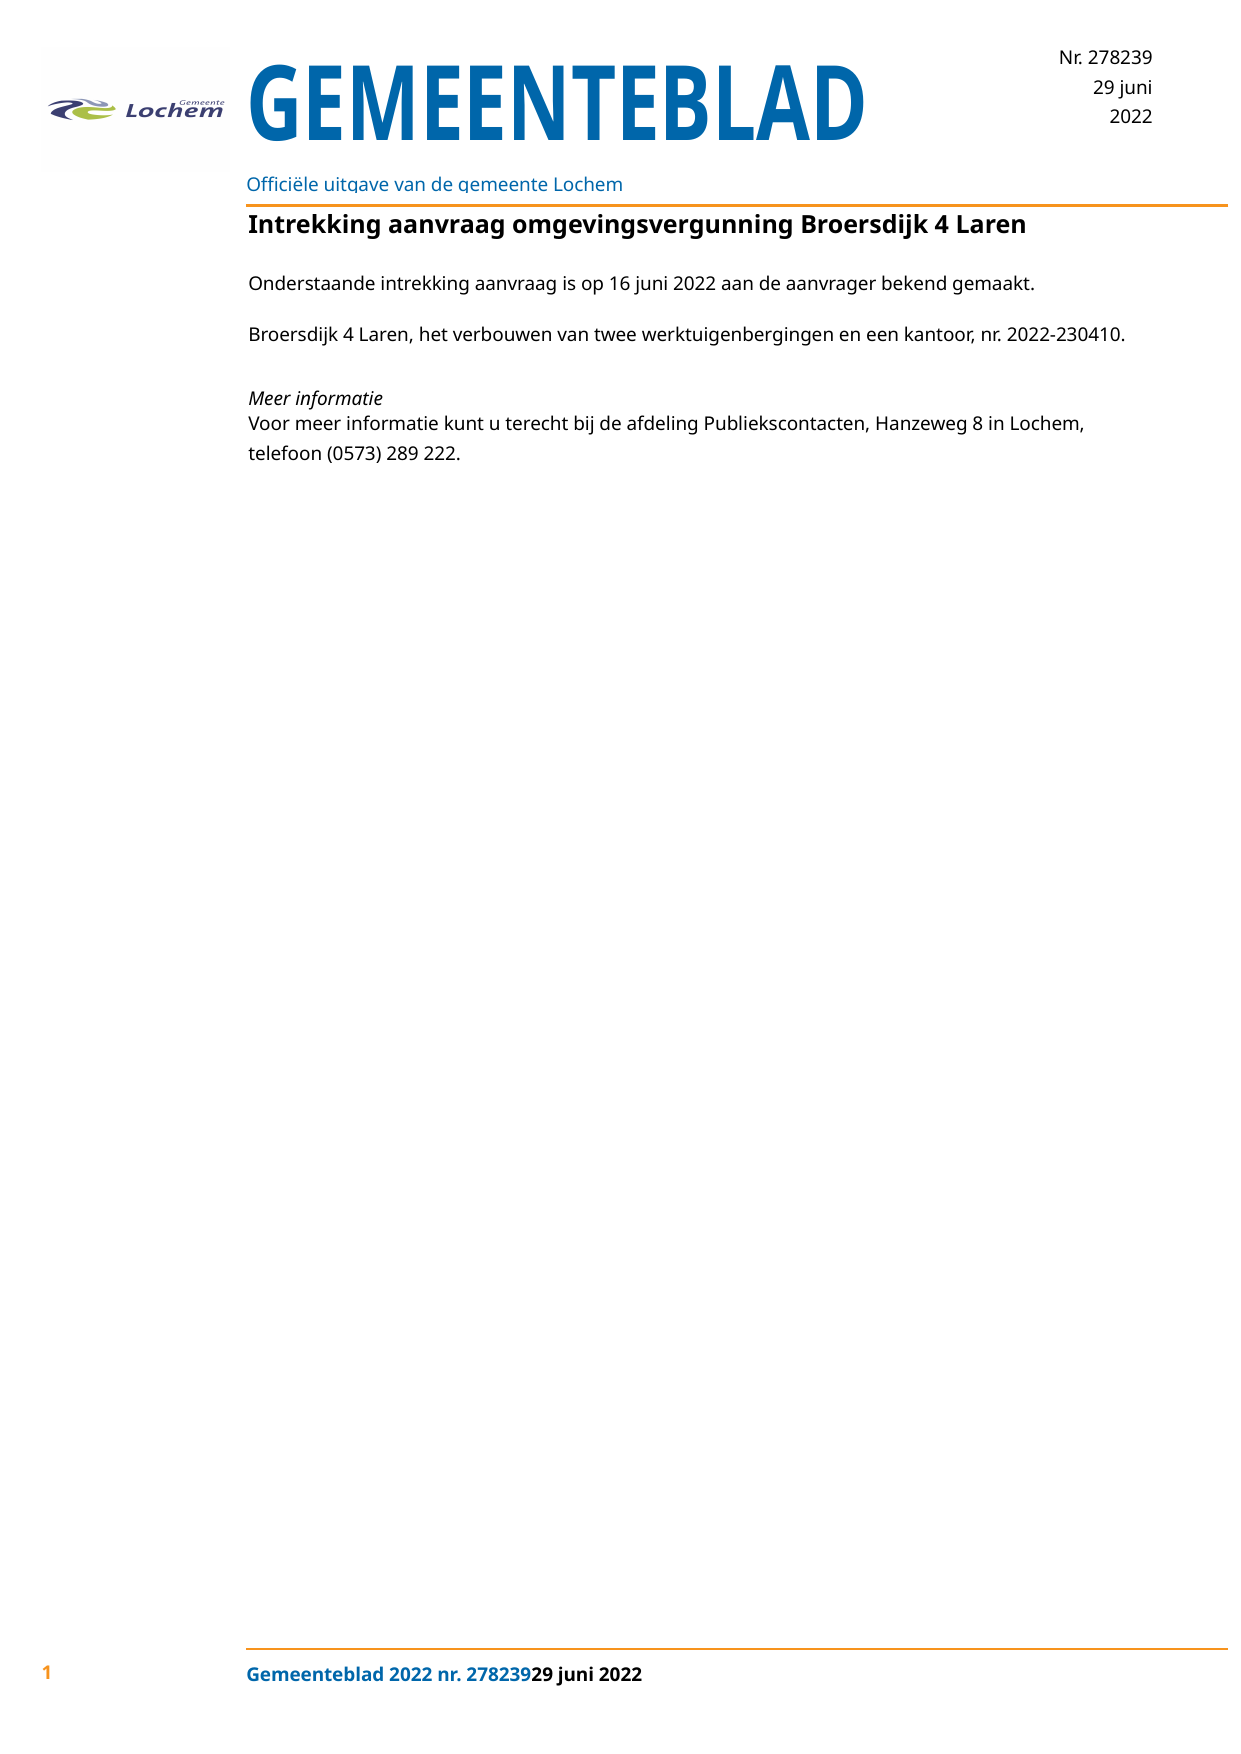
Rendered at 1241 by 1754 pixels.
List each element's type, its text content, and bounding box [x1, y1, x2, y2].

text Intrekking aanvraag omgevingsvergunning Broersdijk 4 Laren [248, 207, 1152, 241]
text Onderstaande intrekking aanvraag is op 16 juni 2022 aan de aanvrager bekend gemaakt. [248, 270, 1152, 296]
picture [41, 47, 231, 172]
text Broersdijk 4 Laren, het verbouwen van twee werktuigenbergingen en een kantoor, nr. 2022-230410. [248, 321, 1152, 346]
text Voor meer informatie kunt u terecht bij de afdeling Publiekscontacten, Hanzeweg 8 in Lochem, telefoon (0573) 289 222. [248, 410, 1152, 466]
text Meer informatie [248, 385, 1152, 410]
